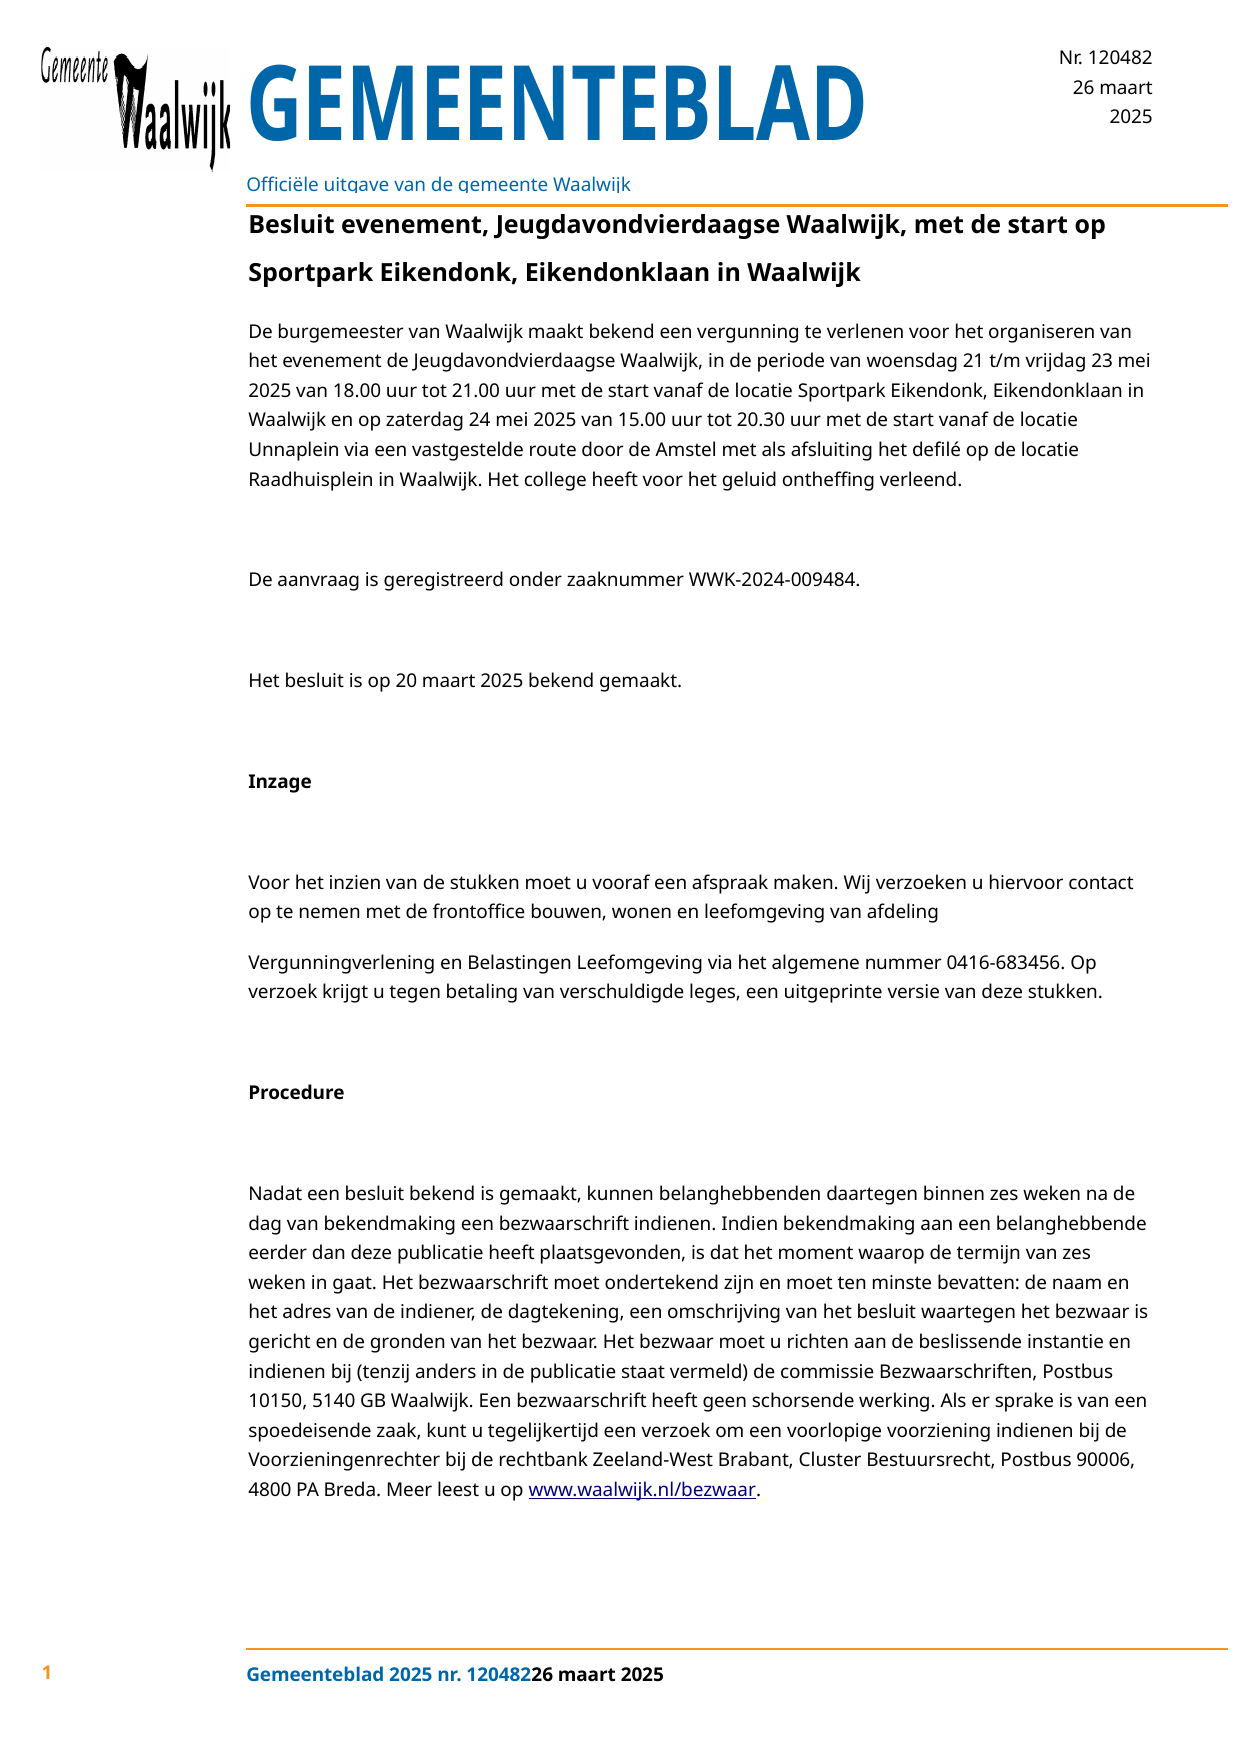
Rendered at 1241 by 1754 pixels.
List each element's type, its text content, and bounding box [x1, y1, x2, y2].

text Het besluit is op 20 maart 2025 bekend gemaakt. [248, 667, 1152, 693]
text De aanvraag is geregistreerd onder zaaknummer WWK-2024-009484. [248, 567, 1152, 592]
text Procedure [248, 1079, 1152, 1105]
text Nadat een besluit bekend is gemaakt, kunnen belanghebbenden daartegen binnen zes weken na de dag van bekendmaking een bezwaarschrift indienen. Indien bekendmaking aan een belanghebbende eerder dan deze publicatie heeft plaatsgevonden, is dat het moment waarop de termijn van zes weken in gaat. Het bezwaarschrift moet ondertekend zijn en moet ten minste bevatten: de naam en het adres van de indiener, de dagtekening, een omschrijving van het besluit waartegen het bezwaar is gericht en de gronden van het bezwaar. Het bezwaar moet u richten aan de beslissende instantie en indienen bij (tenzij anders in de publicatie staat vermeld) de commissie Bezwaarschriften, Postbus 10150, 5140 GB Waalwijk. Een bezwaarschrift heeft geen schorsende werking. Als er sprake is van een spoedeisende zaak, kunt u tegelijkertijd een verzoek om een voorlopige voorziening indienen bij de Voorzieningenrechter bij de rechtbank Zeeland-West Brabant, Cluster Bestuursrecht, Postbus 90006, 4800 PA Breda. Meer leest u op www.waalwijk.nl/bezwaar. [248, 1180, 1152, 1502]
text Inzage [248, 768, 1152, 794]
text Vergunningverlening en Belastingen Leefomgeving via het algemene nummer 0416-683456. Op verzoek krijgt u tegen betaling van verschuldigde leges, een uitgeprinte versie van deze stukken. [248, 949, 1152, 1004]
text Voor het inzien van de stukken moet u vooraf een afspraak maken. Wij verzoeken u hiervoor contact op te nemen met de frontoffice bouwen, wonen en leefomgeving van afdeling [248, 869, 1152, 924]
picture [41, 47, 231, 172]
text Besluit evenement, Jeugdavondvierdaagse Waalwijk, met de start op Sportpark Eikendonk, Eikendonklaan in Waalwijk [248, 207, 1152, 288]
text De burgemeester van Waalwijk maakt bekend een vergunning te verlenen voor het organiseren van het evenement de Jeugdavondvierdaagse Waalwijk, in de periode van woensdag 21 t/m vrijdag 23 mei 2025 van 18.00 uur tot 21.00 uur met de start vanaf de locatie Sportpark Eikendonk, Eikendonklaan in Waalwijk en op zaterdag 24 mei 2025 van 15.00 uur tot 20.30 uur met de start vanaf de locatie Unnaplein via een vastgestelde route door de Amstel met als afsluiting het defilé op de locatie Raadhuisplein in Waalwijk. Het college heeft voor het geluid ontheffing verleend. [248, 318, 1152, 492]
